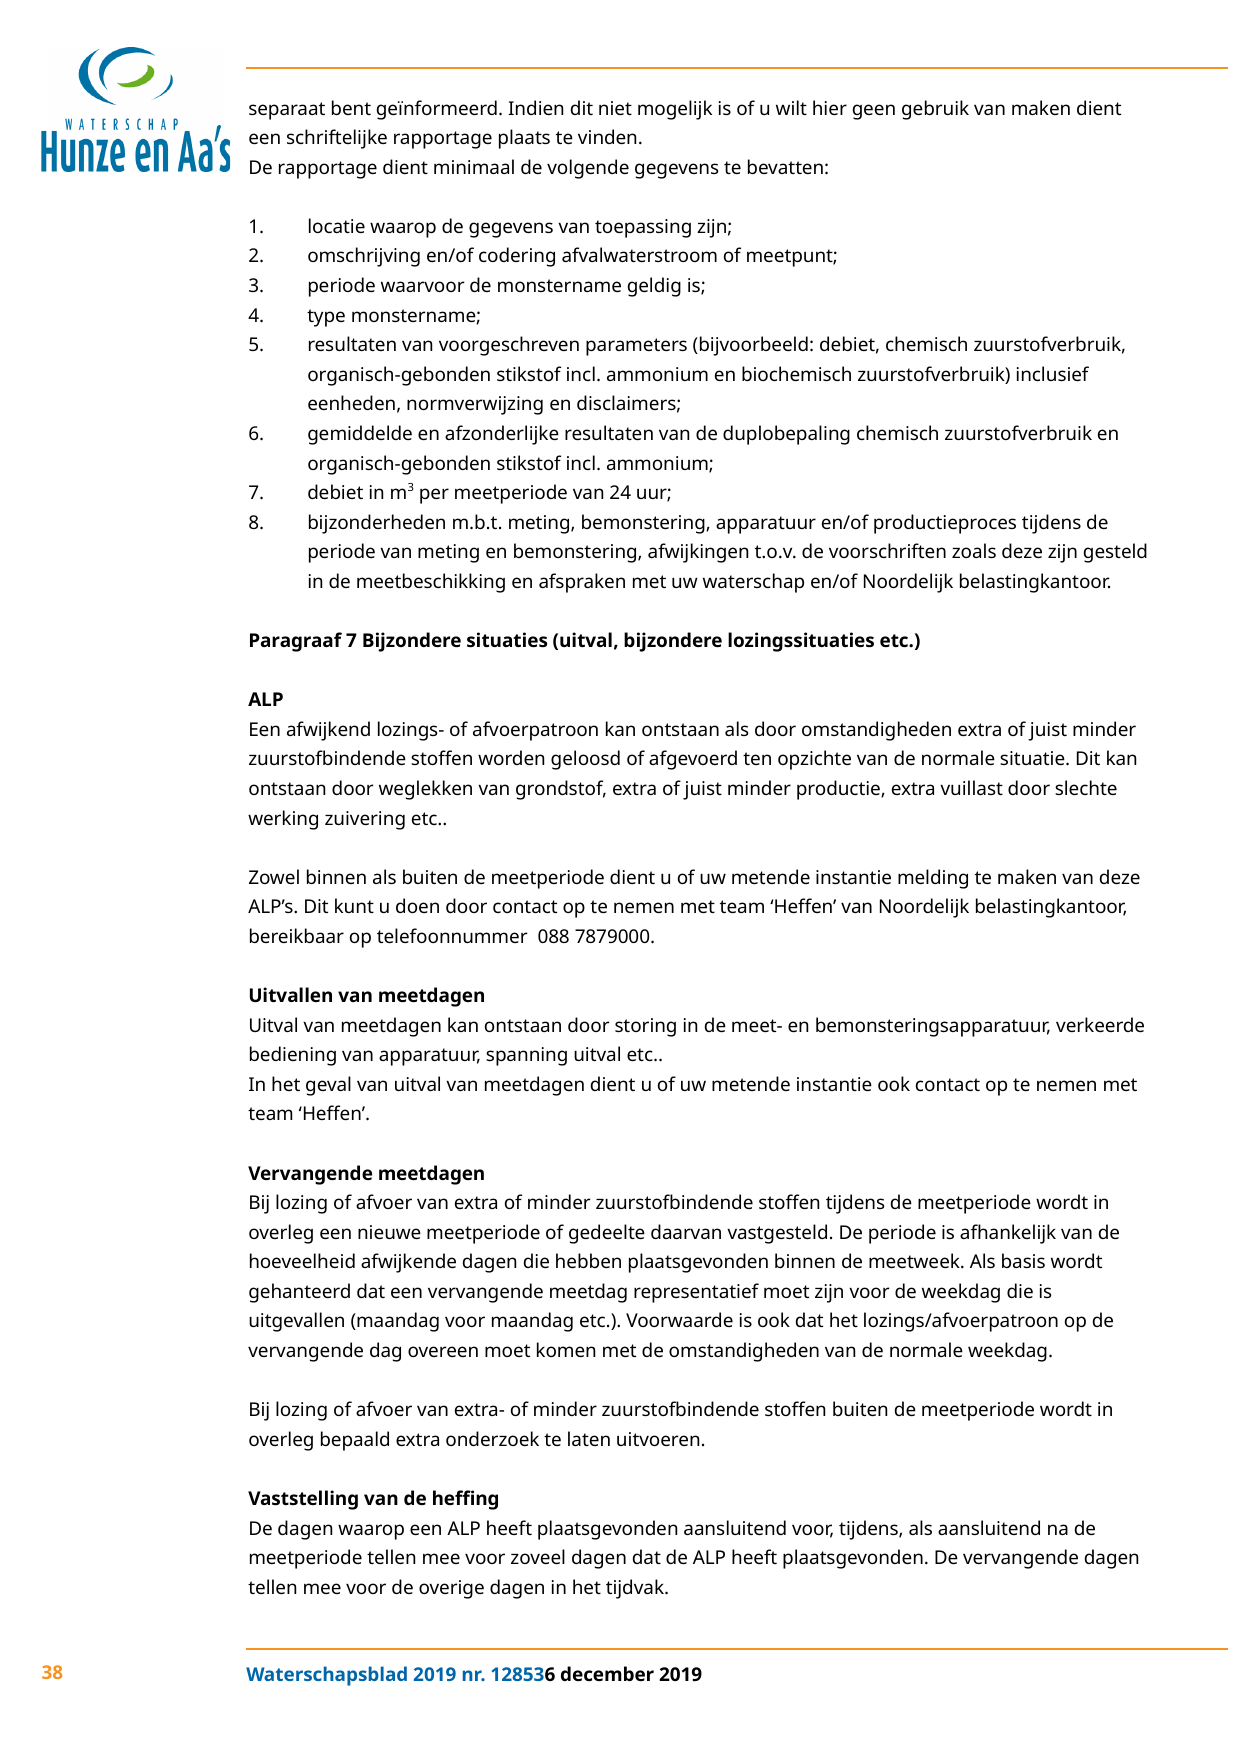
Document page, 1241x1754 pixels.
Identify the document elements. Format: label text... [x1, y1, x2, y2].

list resultaten van voorgeschreven parameters (bijvoorbeeld: debiet, chemisch zuurstofverbruik, organisch-gebonden stikstof incl. ammonium en biochemisch zuurstofverbruik) inclusief eenheden, normverwijzing en disclaimers; [248, 331, 1152, 416]
text Zowel binnen als buiten de meetperiode dient u of uw metende instantie melding te maken van deze ALP’s. Dit kunt u doen door contact op te nemen met team ‘Heffen’ van Noordelijk belastingkantoor, bereikbaar op telefoonnummer 088 7879000. [248, 864, 1152, 949]
text separaat bent geïnformeerd. Indien dit niet mogelijk is of u wilt hier geen gebruik van maken dient een schriftelijke rapportage plaats te vinden. [248, 95, 1152, 150]
list debiet in m3 per meetperiode van 24 uur; [248, 479, 1152, 505]
text De rapportage dient minimaal de volgende gegevens te bevatten: [248, 154, 1152, 180]
list locatie waarop de gegevens van toepassing zijn; [248, 213, 1152, 239]
list bijzonderheden m.b.t. meting, bemonstering, apparatuur en/of productieproces tijdens de periode van meting en bemonstering, afwijkingen t.o.v. de voorschriften zoals deze zijn gesteld in de meetbeschikking en afspraken met uw waterschap en/of Noordelijk belastingkantoor. [248, 509, 1152, 594]
list omschrijving en/of codering afvalwaterstroom of meetpunt; [248, 243, 1152, 268]
text In het geval van uitval van meetdagen dient u of uw metende instantie ook contact op te nemen met team ‘Heffen’. [248, 1071, 1152, 1126]
text Een afwijkend lozings- of afvoerpatroon kan ontstaan als door omstandigheden extra of juist minder zuurstofbindende stoffen worden geloosd of afgevoerd ten opzichte van de normale situatie. Dit kan ontstaan door weglekken van grondstof, extra of juist minder productie, extra vuillast door slechte werking zuivering etc.. [248, 716, 1152, 831]
list type monstername; [248, 302, 1152, 328]
text ALP [248, 686, 1152, 712]
picture [183, 163, 191, 172]
picture [41, 47, 231, 172]
text Bij lozing of afvoer van extra- of minder zuurstofbindende stoffen buiten de meetperiode wordt in overleg bepaald extra onderzoek te laten uitvoeren. [248, 1396, 1152, 1452]
text Paragraaf 7 Bijzondere situaties (uitval, bijzondere lozingssituaties etc.) [248, 627, 1152, 653]
picture [226, 145, 231, 156]
picture [47, 154, 51, 172]
text Bij lozing of afvoer van extra of minder zuurstofbindende stoffen tijdens de meetperiode wordt in overleg een nieuwe meetperiode of gedeelte daarvan vastgesteld. De periode is afhankelijk van de hoeveelheid afwijkende dagen die hebben plaatsgevonden binnen de meetweek. Als basis wordt gehanteerd dat een vervangende meetdag representatief moet zijn voor de weekdag die is uitgevallen (maandag voor maandag etc.). Voorwaarde is ook dat het lozings/afvoerpatroon op de vervangende dag overeen moet komen met de omstandigheden van de normale weekdag. [248, 1189, 1152, 1363]
text Uitval van meetdagen kan ontstaan door storing in de meet- en bemonsteringsapparatuur, verkeerde bediening van apparatuur, spanning uitval etc.. [248, 1012, 1152, 1067]
text Uitvallen van meetdagen [248, 982, 1152, 1008]
text De dagen waarop een ALP heeft plaatsgevonden aansluitend voor, tijdens, als aansluitend na de meetperiode tellen mee voor zoveel dagen dat de ALP heeft plaatsgevonden. De vervangende dagen tellen mee voor de overige dagen in het tijdvak. [248, 1515, 1152, 1600]
list periode waarvoor de monstername geldig is; [248, 272, 1152, 298]
text Vervangende meetdagen [248, 1160, 1152, 1186]
list gemiddelde en afzonderlijke resultaten van de duplobepaling chemisch zuurstofverbruik en organisch-gebonden stikstof incl. ammonium; [248, 420, 1152, 476]
text Vaststelling van de heffing [248, 1485, 1152, 1511]
